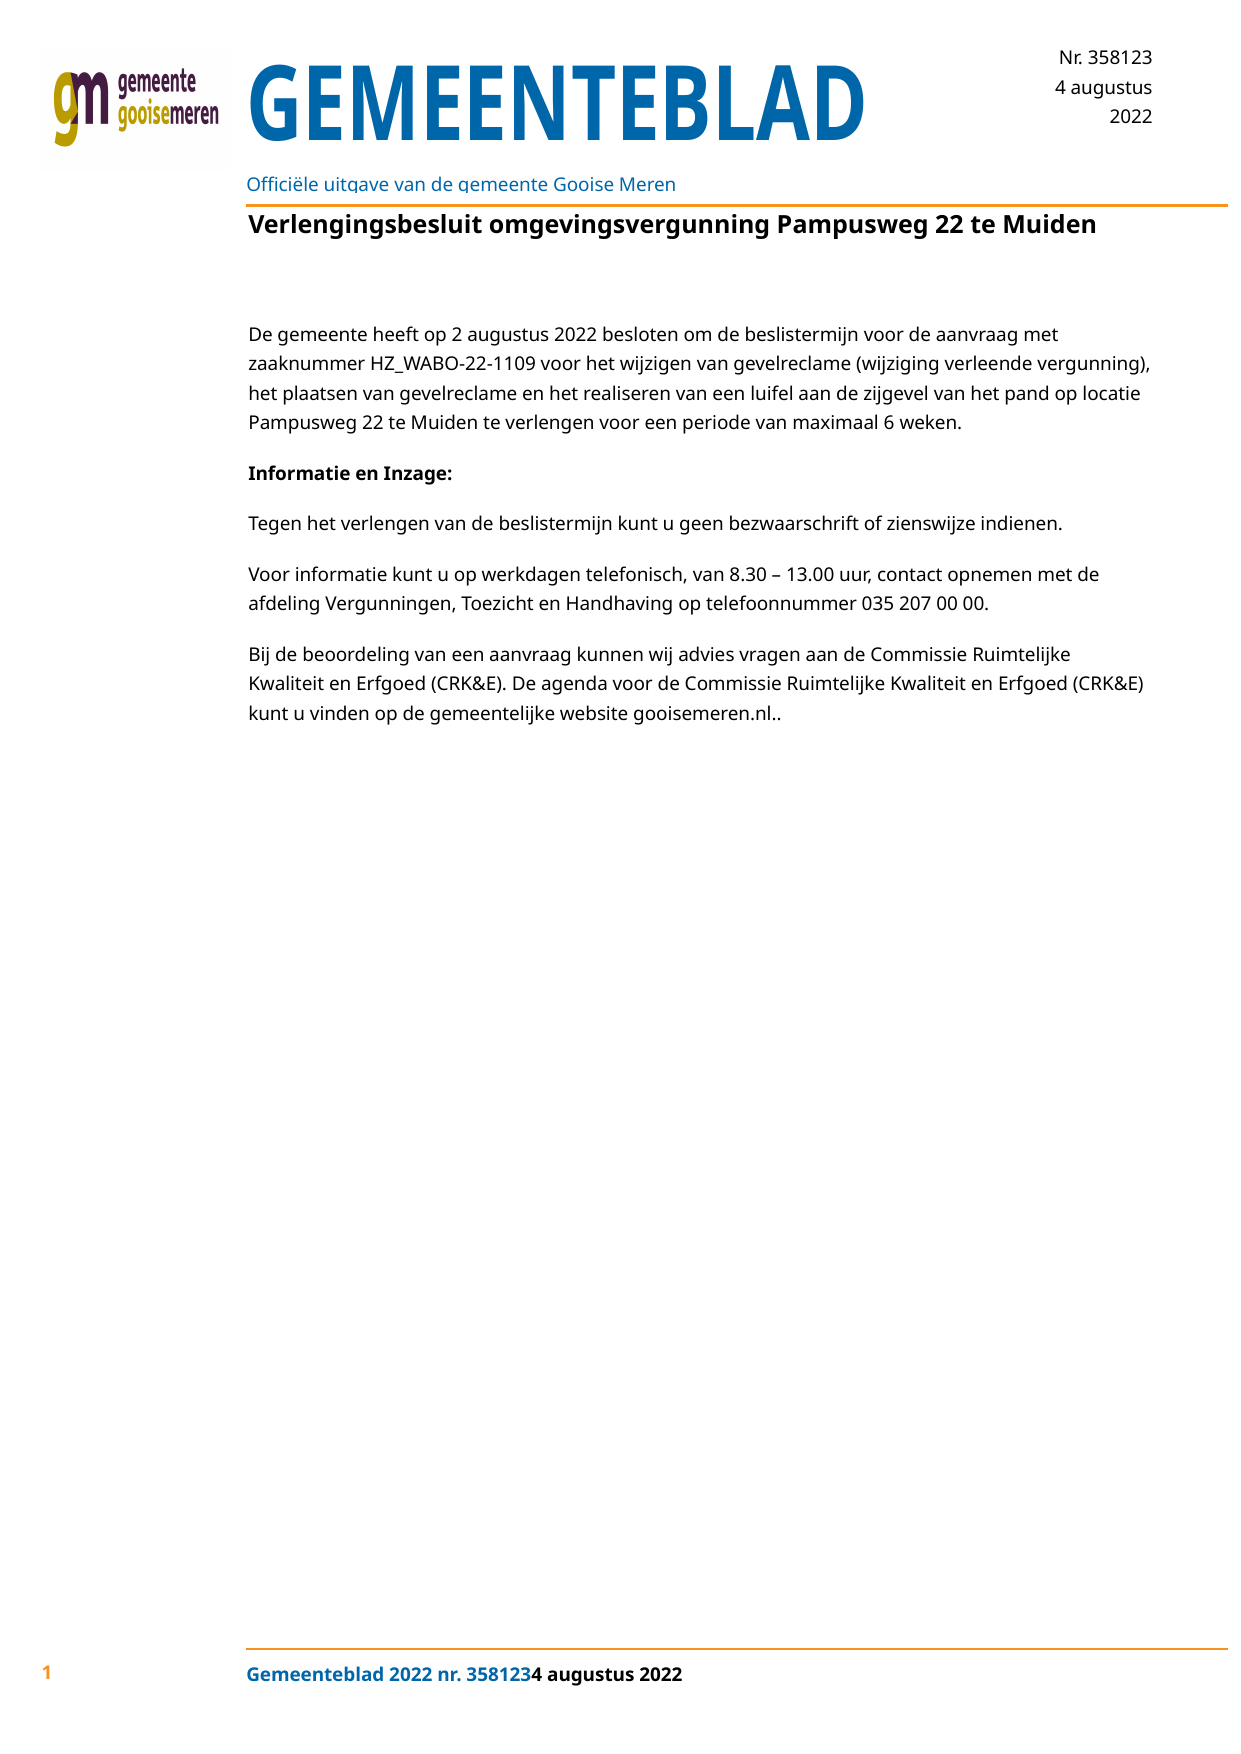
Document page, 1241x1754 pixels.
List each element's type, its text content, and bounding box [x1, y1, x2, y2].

text Informatie en Inzage: [248, 460, 1152, 486]
picture [41, 47, 231, 172]
text Verlengingsbesluit omgevingsvergunning Pampusweg 22 te Muiden [248, 207, 1152, 241]
text Voor informatie kunt u op werkdagen telefonisch, van 8.30 – 13.00 uur, contact opnemen met de afdeling Vergunningen, Toezicht en Handhaving op telefoonnummer 035 207 00 00. [248, 561, 1152, 616]
text Bij de beoordeling van een aanvraag kunnen wij advies vragen aan de Commissie Ruimtelijke Kwaliteit en Erfgoed (CRK&E). De agenda voor de Commissie Ruimtelijke Kwaliteit en Erfgoed (CRK&E) kunt u vinden op de gemeentelijke website gooisemeren.nl.. [248, 641, 1152, 726]
text Tegen het verlengen van de beslistermijn kunt u geen bezwaarschrift of zienswijze indienen. [248, 510, 1152, 536]
text De gemeente heeft op 2 augustus 2022 besloten om de beslistermijn voor de aanvraag met zaaknummer HZ_WABO-22-1109 voor het wijzigen van gevelreclame (wijziging verleende vergunning), het plaatsen van gevelreclame en het realiseren van een luifel aan de zijgevel van het pand op locatie Pampusweg 22 te Muiden te verlengen voor een periode van maximaal 6 weken. [248, 321, 1152, 435]
